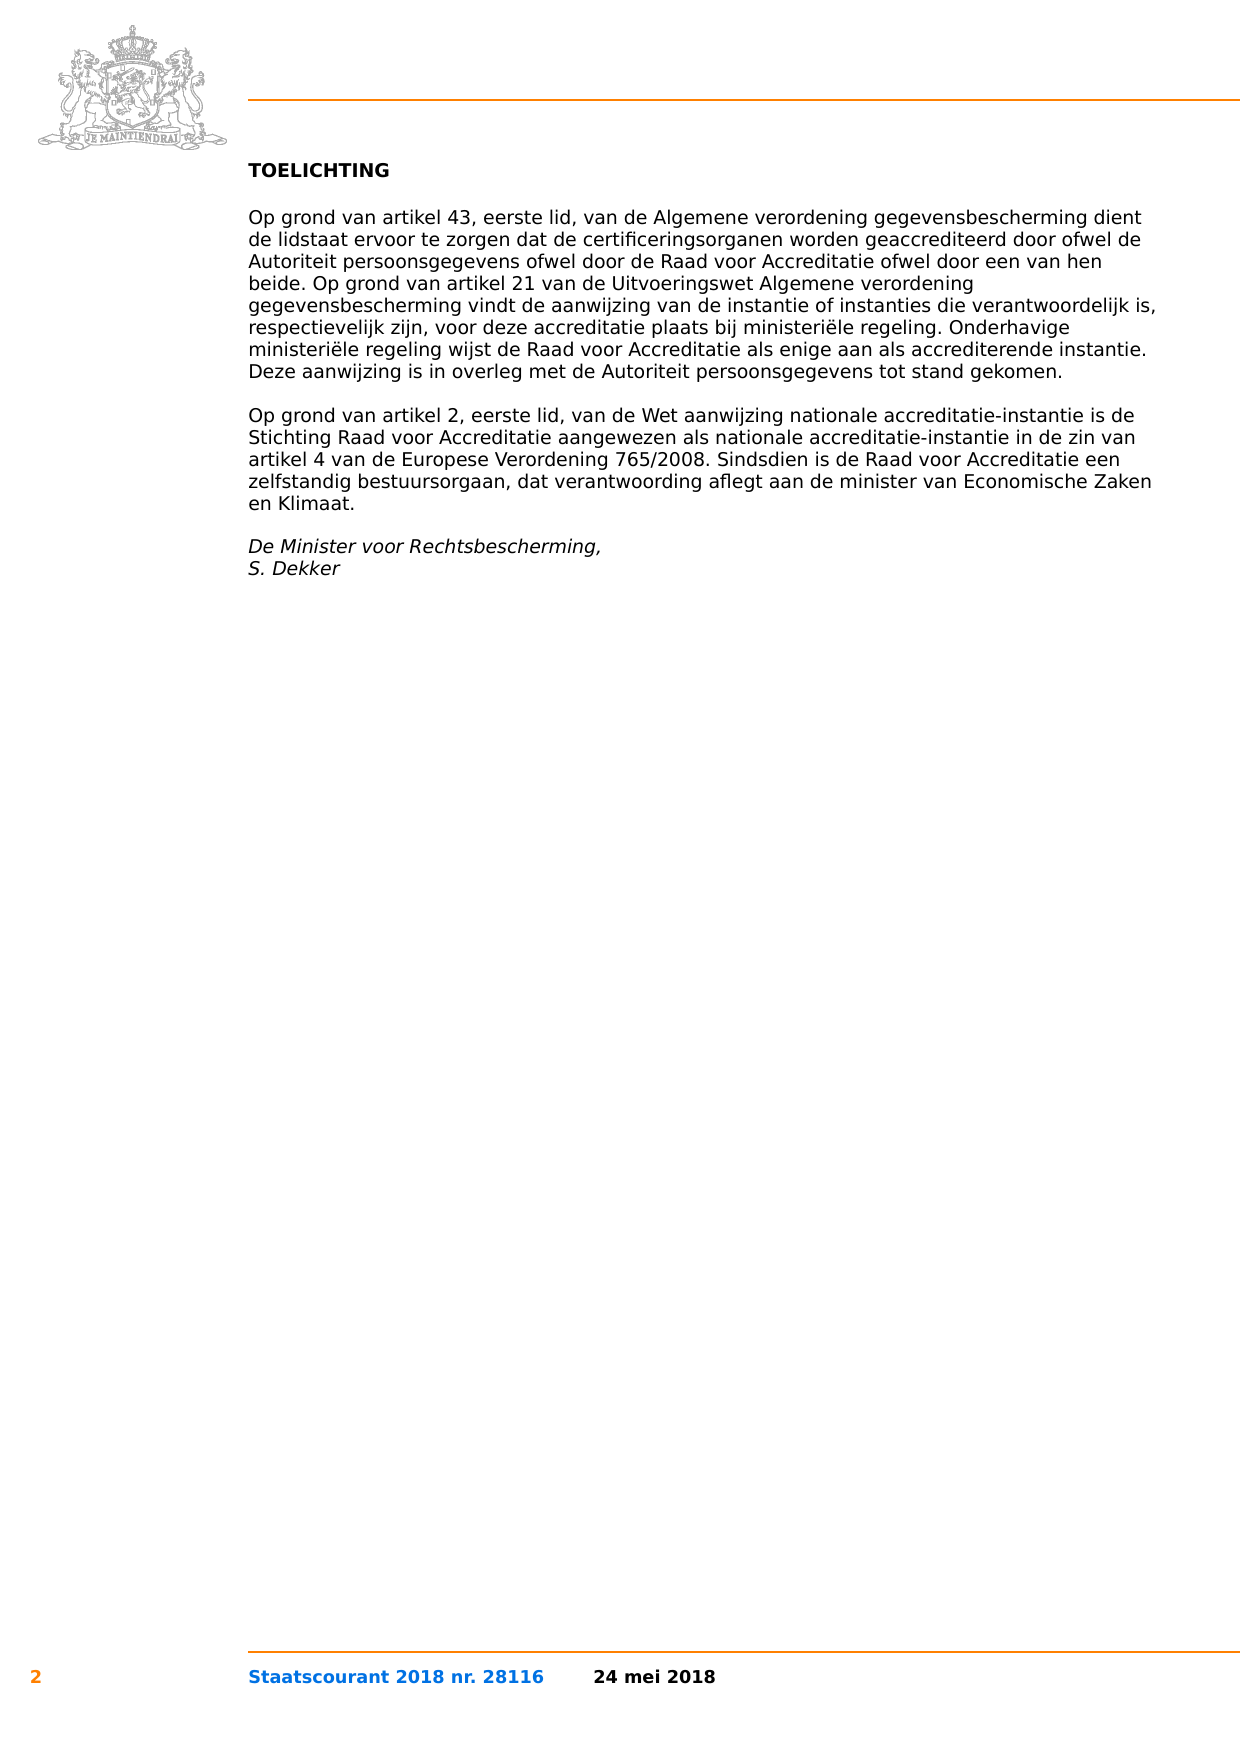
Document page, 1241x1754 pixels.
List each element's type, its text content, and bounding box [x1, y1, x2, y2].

picture [38, 25, 227, 150]
text Op grond van artikel 2, eerste lid, van de Wet aanwijzing nationale accreditatie-instantie is de Stichting Raad voor Accreditatie aangewezen als nationale accreditatie-instantie in de zin van artikel 4 van de Europese Verordening 765/2008. Sindsdien is de Raad voor Accreditatie een zelfstandig bestuursorgaan, dat verantwoording aflegt aan de minister van Economische Zaken en Klimaat. [248, 404, 1163, 514]
text De Minister voor Rechtsbescherming, S. Dekker [248, 536, 1163, 580]
subtitle TOELICHTING [248, 160, 1163, 182]
text Op grond van artikel 43, eerste lid, van de Algemene verordening gegevensbescherming dient de lidstaat ervoor te zorgen dat de certificeringsorganen worden geaccrediteerd door ofwel de Autoriteit persoonsgegevens ofwel door de Raad voor Accreditatie ofwel door een van hen beide. Op grond van artikel 21 van de Uitvoeringswet Algemene verordening gegevensbescherming vindt de aanwijzing van de instantie of instanties die verantwoordelijk is, respectievelijk zijn, voor deze accreditatie plaats bij ministeriële regeling. Onderhavige ministeriële regeling wijst de Raad voor Accreditatie als enige aan als accrediterende instantie. Deze aanwijzing is in overleg met de Autoriteit persoonsgegevens tot stand gekomen. [248, 207, 1163, 383]
